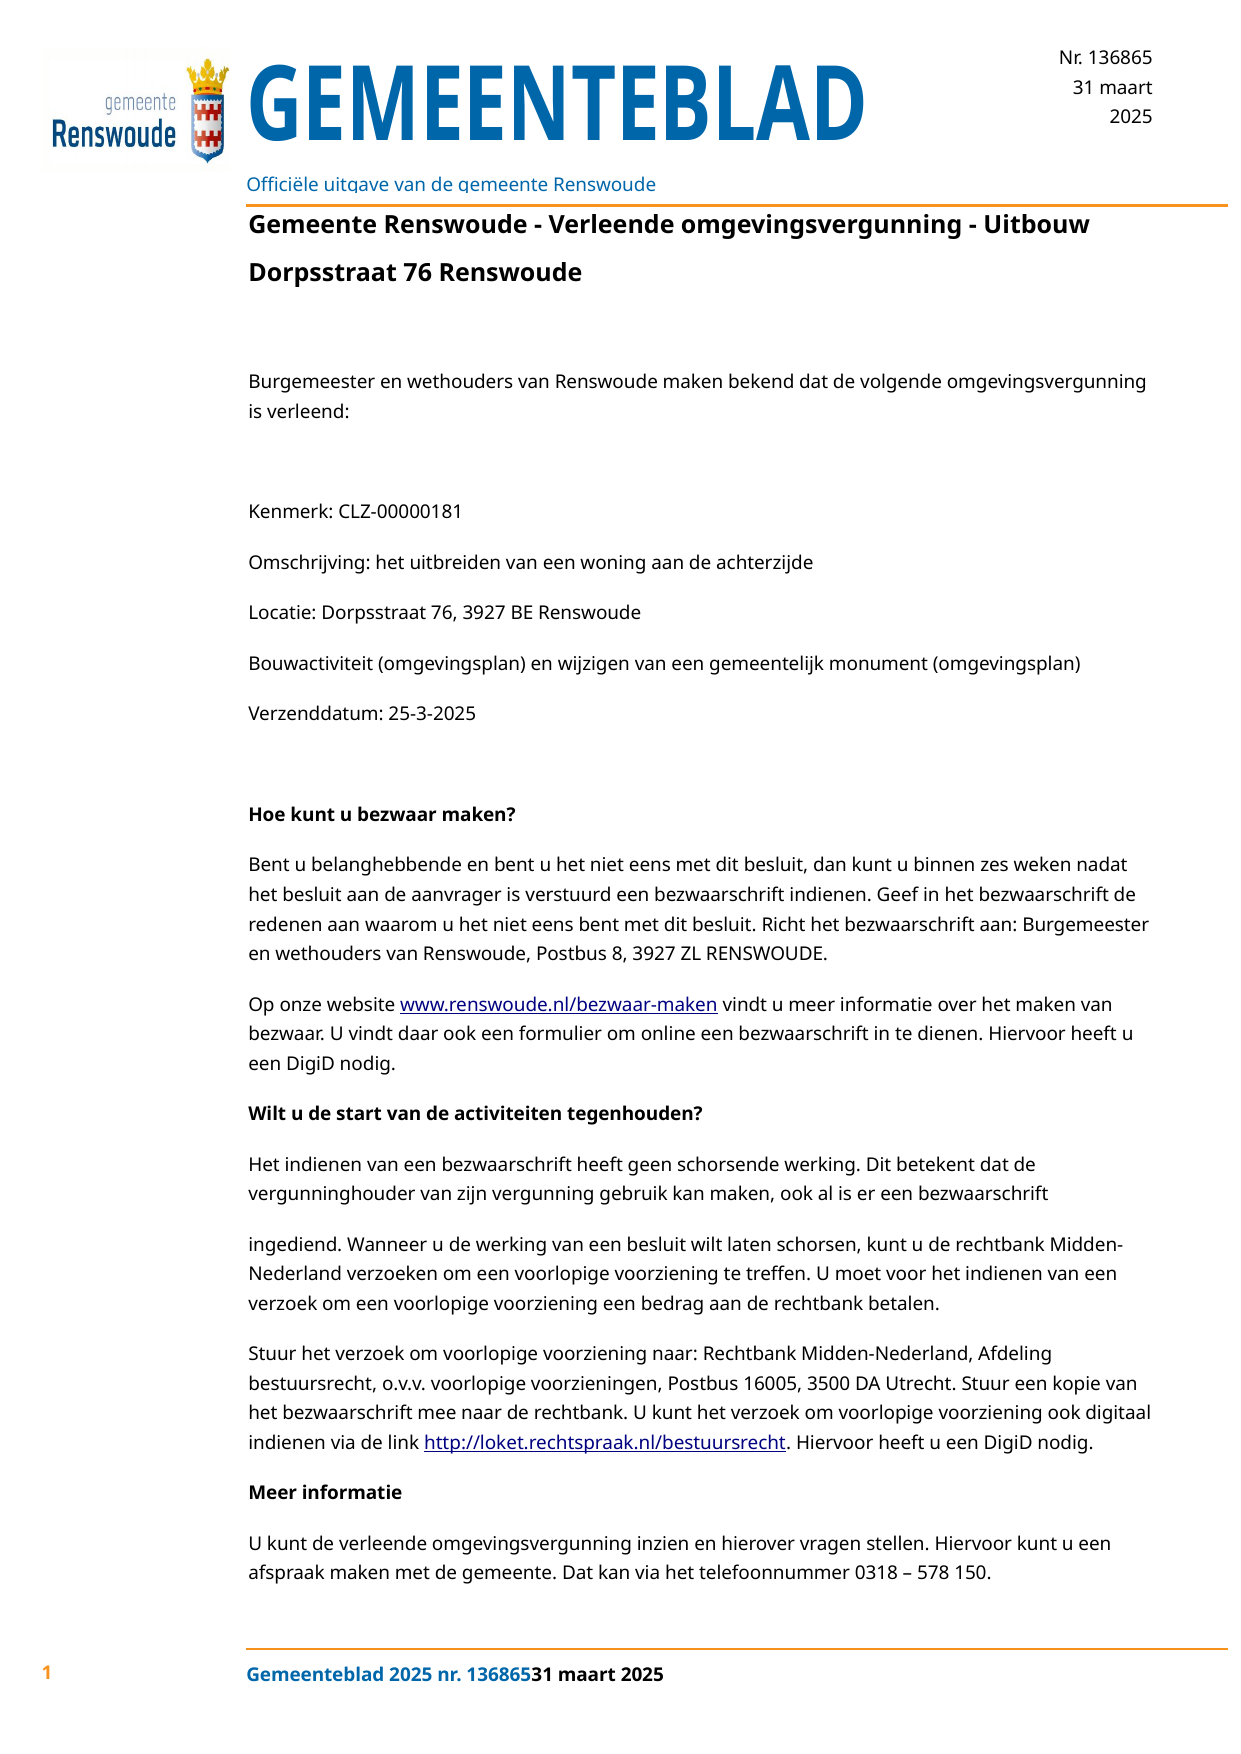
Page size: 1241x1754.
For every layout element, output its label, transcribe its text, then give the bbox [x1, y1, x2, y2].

text Bouwactiviteit (omgevingsplan) en wijzigen van een gemeentelijk monument (omgevingsplan) [248, 650, 1152, 676]
text Het indienen van een bezwaarschrift heeft geen schorsende werking. Dit betekent dat de vergunninghouder van zijn vergunning gebruik kan maken, ook al is er een bezwaarschrift [248, 1151, 1152, 1206]
picture [41, 47, 231, 172]
text U kunt de verleende omgevingsvergunning inzien en hierover vragen stellen. Hiervoor kunt u een afspraak maken met de gemeente. Dat kan via het telefoonnummer 0318 – 578 150. [248, 1530, 1152, 1585]
text Meer informatie [248, 1479, 1152, 1505]
text Gemeente Renswoude - Verleende omgevingsvergunning - Uitbouw Dorpsstraat 76 Renswoude [248, 207, 1152, 288]
text Wilt u de start van de activiteiten tegenhouden? [248, 1100, 1152, 1126]
text Bent u belanghebbende en bent u het niet eens met dit besluit, dan kunt u binnen zes weken nadat het besluit aan de aanvrager is verstuurd een bezwaarschrift indienen. Geef in het bezwaarschrift de redenen aan waarom u het niet eens bent met dit besluit. Richt het bezwaarschrift aan: Burgemeester en wethouders van Renswoude, Postbus 8, 3927 ZL RENSWOUDE. [248, 852, 1152, 966]
text Burgemeester en wethouders van Renswoude maken bekend dat de volgende omgevingsvergunning is verleend: [248, 368, 1152, 424]
text Locatie: Dorpsstraat 76, 3927 BE Renswoude [248, 599, 1152, 625]
text Hoe kunt u bezwaar maken? [248, 801, 1152, 827]
text Verzenddatum: 25-3-2025 [248, 700, 1152, 726]
text Omschrijving: het uitbreiden van een woning aan de achterzijde [248, 549, 1152, 575]
text Stuur het verzoek om voorlopige voorziening naar: Rechtbank Midden-Nederland, Afdeling bestuursrecht, o.v.v. voorlopige voorzieningen, Postbus 16005, 3500 DA Utrecht. Stuur een kopie van het bezwaarschrift mee naar de rechtbank. U kunt het verzoek om voorlopige voorziening ook digitaal indienen via de link http://loket.rechtspraak.nl/bestuursrecht. Hiervoor heeft u een DigiD nodig. [248, 1340, 1152, 1455]
text Kenmerk: CLZ-00000181 [248, 499, 1152, 524]
text ingediend. Wanneer u de werking van een besluit wilt laten schorsen, kunt u de rechtbank Midden-Nederland verzoeken om een voorlopige voorziening te treffen. U moet voor het indienen van een verzoek om een voorlopige voorziening een bedrag aan de rechtbank betalen. [248, 1231, 1152, 1316]
text Op onze website www.renswoude.nl/bezwaar-maken vindt u meer informatie over het maken van bezwaar. U vindt daar ook een formulier om online een bezwaarschrift in te dienen. Hiervoor heeft u een DigiD nodig. [248, 991, 1152, 1076]
